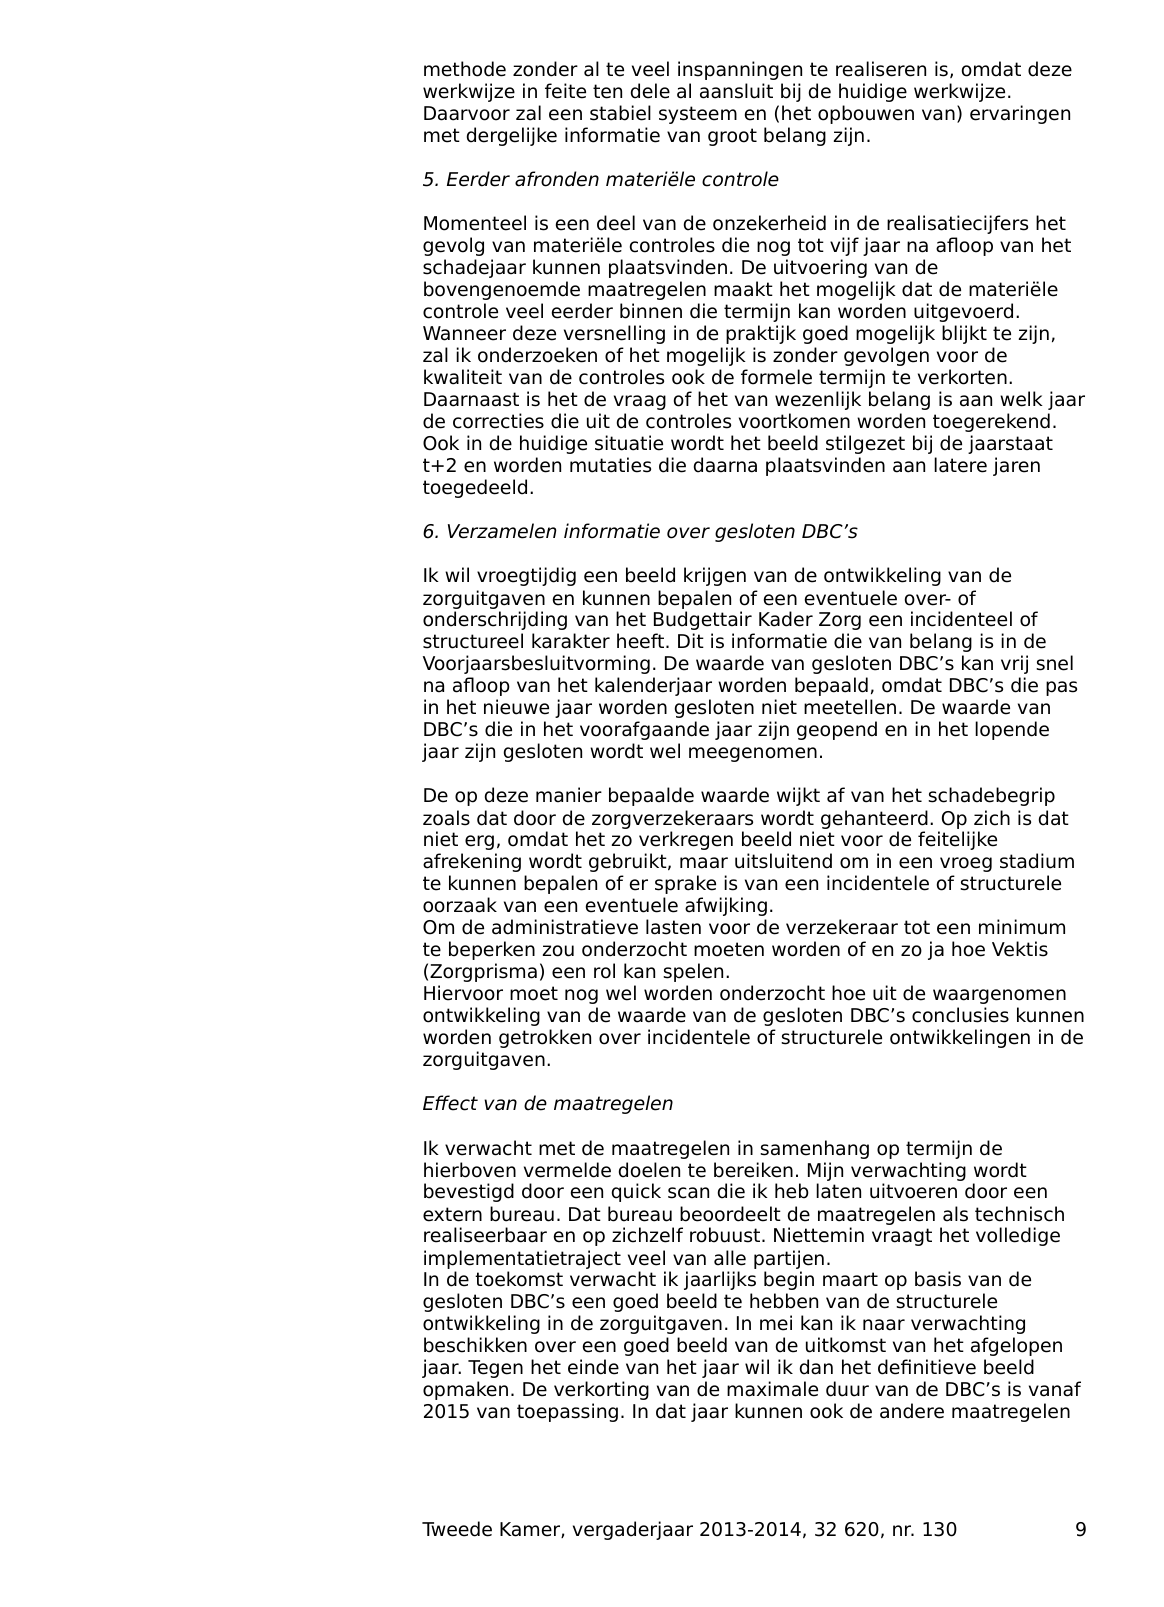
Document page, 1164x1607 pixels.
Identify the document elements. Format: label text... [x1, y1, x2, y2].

text Om de administratieve lasten voor de verzekeraar tot een minimum te beperken zou onderzocht moeten worden of en zo ja hoe Vektis (Zorgprisma) een rol kan spelen. [422, 917, 1087, 983]
subtitle Effect van de maatregelen [422, 1093, 1087, 1115]
text In de toekomst verwacht ik jaarlijks begin maart op basis van de gesloten DBC’s een goed beeld te hebben van de structurele ontwikkeling in de zorguitgaven. In mei kan ik naar verwachting beschikken over een goed beeld van de uitkomst van het afgelopen jaar. Tegen het einde van het jaar wil ik dan het definitieve beeld opmaken. De verkorting van de maximale duur van de DBC’s is vanaf 2015 van toepassing. In dat jaar kunnen ook de andere maatregelen [422, 1269, 1087, 1423]
text Hiervoor moet nog wel worden onderzocht hoe uit de waargenomen ontwikkeling van de waarde van de gesloten DBC’s conclusies kunnen worden getrokken over incidentele of structurele ontwikkelingen in de zorguitgaven. [422, 983, 1087, 1071]
text Momenteel is een deel van de onzekerheid in de realisatiecijfers het gevolg van materiële controles die nog tot vijf jaar na afloop van het schadejaar kunnen plaatsvinden. De uitvoering van de bovengenoemde maatregelen maakt het mogelijk dat de materiële controle veel eerder binnen die termijn kan worden uitgevoerd. Wanneer deze versnelling in de praktijk goed mogelijk blijkt te zijn, zal ik onderzoeken of het mogelijk is zonder gevolgen voor de kwaliteit van de controles ook de formele termijn te verkorten. [422, 213, 1087, 389]
subtitle 6. Verzamelen informatie over gesloten DBC’s [422, 521, 1087, 543]
text Daarnaast is het de vraag of het van wezenlijk belang is aan welk jaar de correcties die uit de controles voortkomen worden toegerekend. Ook in de huidige situatie wordt het beeld stilgezet bij de jaarstaat t+2 en worden mutaties die daarna plaatsvinden aan latere jaren toegedeeld. [422, 389, 1087, 499]
text De op deze manier bepaalde waarde wijkt af van het schadebegrip zoals dat door de zorgverzekeraars wordt gehanteerd. Op zich is dat niet erg, omdat het zo verkregen beeld niet voor de feitelijke afrekening wordt gebruikt, maar uitsluitend om in een vroeg stadium te kunnen bepalen of er sprake is van een incidentele of structurele oorzaak van een eventuele afwijking. [422, 785, 1087, 917]
text Ik verwacht met de maatregelen in samenhang op termijn de hierboven vermelde doelen te bereiken. Mijn verwachting wordt bevestigd door een quick scan die ik heb laten uitvoeren door een extern bureau. Dat bureau beoordeelt de maatregelen als technisch realiseerbaar en op zichzelf robuust. Niettemin vraagt het volledige implementatietraject veel van alle partijen. [422, 1137, 1087, 1269]
text Ik wil vroegtijdig een beeld krijgen van de ontwikkeling van de zorguitgaven en kunnen bepalen of een eventuele over- of onderschrijding van het Budgettair Kader Zorg een incidenteel of structureel karakter heeft. Dit is informatie die van belang is in de Voorjaarsbesluitvorming. De waarde van gesloten DBC’s kan vrij snel na afloop van het kalenderjaar worden bepaald, omdat DBC’s die pas in het nieuwe jaar worden gesloten niet meetellen. De waarde van DBC’s die in het voorafgaande jaar zijn geopend en in het lopende jaar zijn gesloten wordt wel meegenomen. [422, 565, 1087, 763]
text methode zonder al te veel inspanningen te realiseren is, omdat deze werkwijze in feite ten dele al aansluit bij de huidige werkwijze. Daarvoor zal een stabiel systeem en (het opbouwen van) ervaringen met dergelijke informatie van groot belang zijn. [422, 59, 1087, 147]
subtitle 5. Eerder afronden materiële controle [422, 169, 1087, 191]
